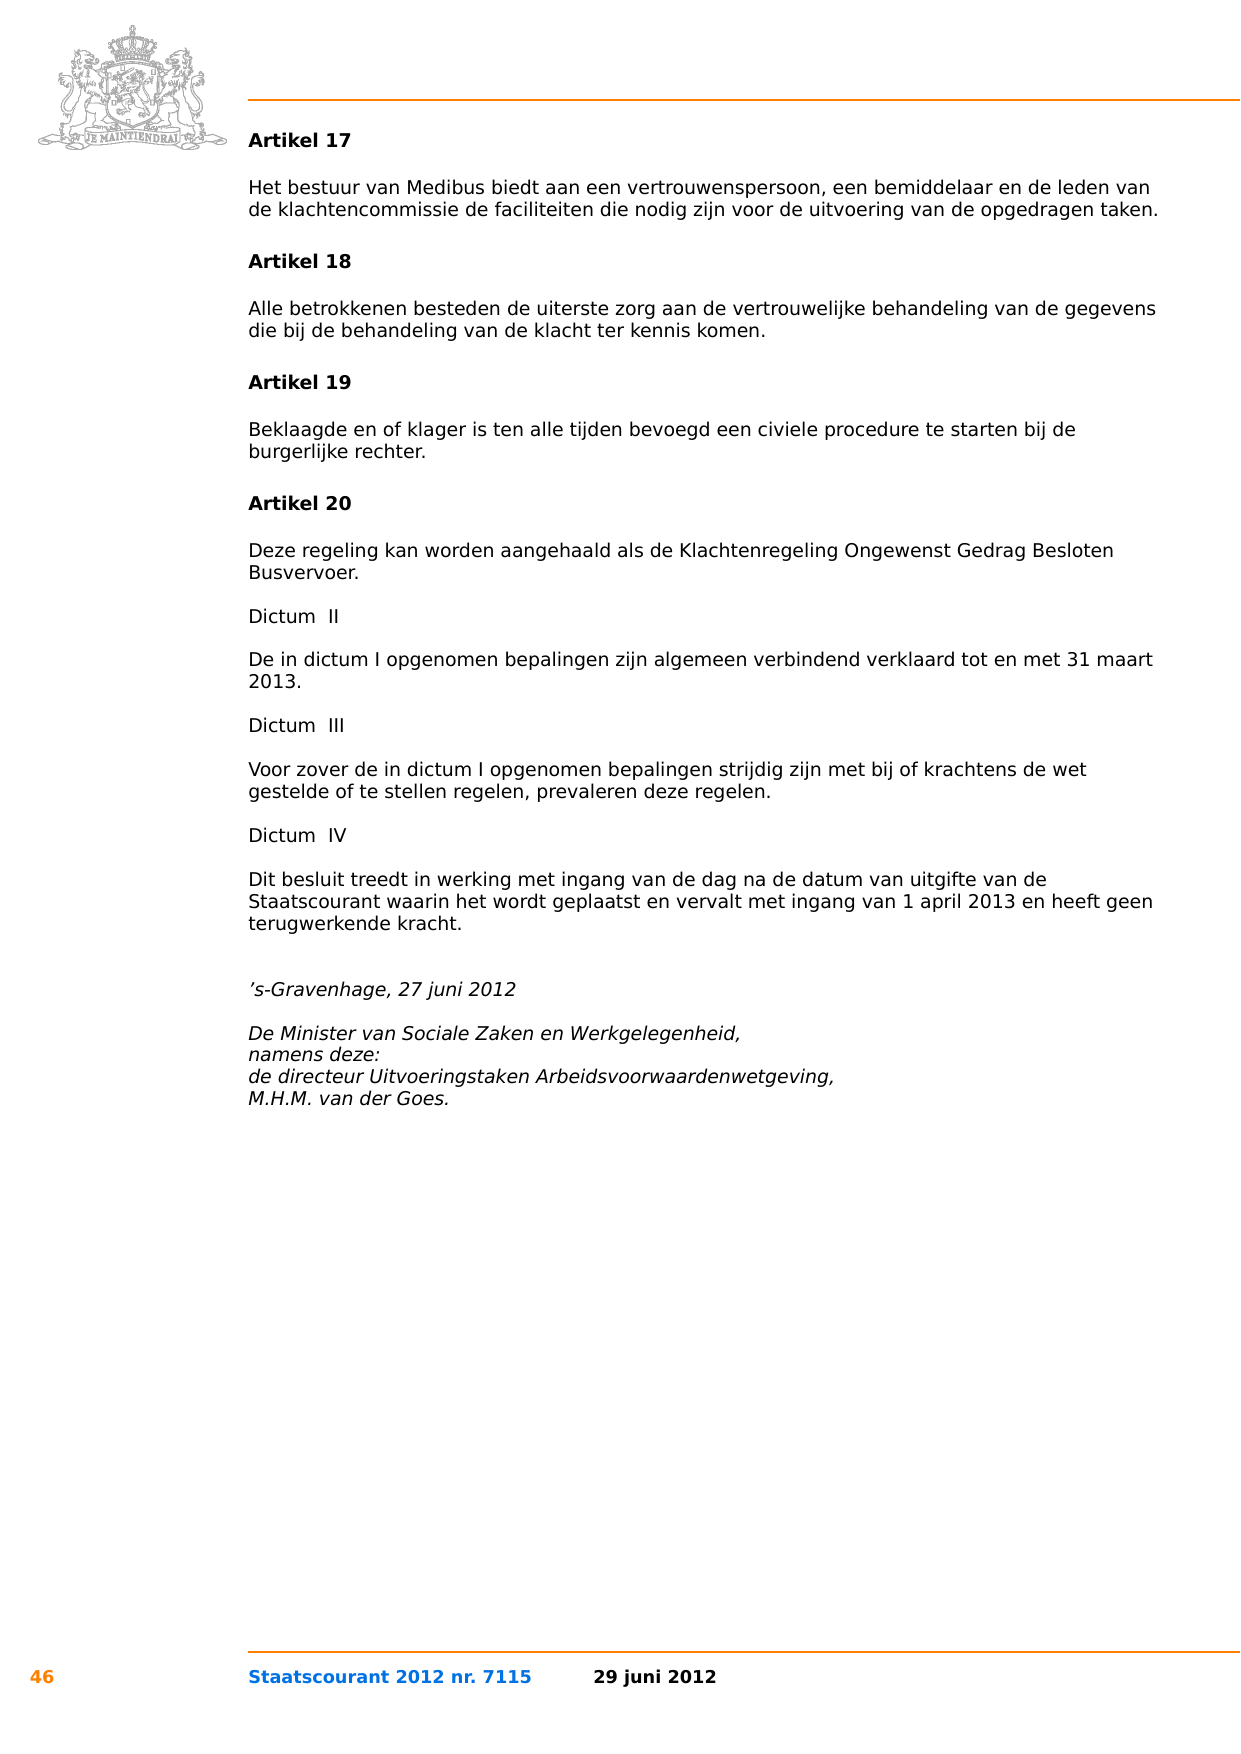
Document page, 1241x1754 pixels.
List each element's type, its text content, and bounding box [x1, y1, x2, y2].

text Dictum III [248, 715, 1163, 737]
text Beklaagde en of klager is ten alle tijden bevoegd een civiele procedure te starten bij de burgerlijke rechter. [248, 419, 1163, 463]
subtitle Artikel 19 [248, 372, 1163, 394]
text Dit besluit treedt in werking met ingang van de dag na de datum van uitgifte van de Staatscourant waarin het wordt geplaatst en vervalt met ingang van 1 april 2013 en heeft geen terugwerkende kracht. [248, 869, 1163, 935]
subtitle Artikel 17 [248, 130, 1163, 152]
subtitle Artikel 18 [248, 251, 1163, 273]
text Voor zover de in dictum I opgenomen bepalingen strijdig zijn met bij of krachtens de wet gestelde of te stellen regelen, prevaleren deze regelen. [248, 759, 1163, 803]
text Dictum II [248, 606, 1163, 627]
text De Minister van Sociale Zaken en Werkgelegenheid, namens deze: de directeur Uitvoeringstaken Arbeidsvoorwaardenwetgeving, M.H.M. van der Goes. [248, 1022, 1163, 1110]
text ’s-Gravenhage, 27 juni 2012 [248, 978, 1163, 1001]
subtitle Artikel 20 [248, 493, 1163, 515]
text De in dictum I opgenomen bepalingen zijn algemeen verbindend verklaard tot en met 31 maart 2013. [248, 649, 1163, 693]
text Het bestuur van Medibus biedt aan een vertrouwenspersoon, een bemiddelaar en de leden van de klachtencommissie de faciliteiten die nodig zijn voor de uitvoering van de opgedragen taken. [248, 177, 1163, 221]
text Dictum IV [248, 825, 1163, 847]
picture [38, 25, 227, 150]
text Alle betrokkenen besteden de uiterste zorg aan de vertrouwelijke behandeling van de gegevens die bij de behandeling van de klacht ter kennis komen. [248, 298, 1163, 342]
text Deze regeling kan worden aangehaald als de Klachtenregeling Ongewenst Gedrag Besloten Busvervoer. [248, 540, 1163, 584]
